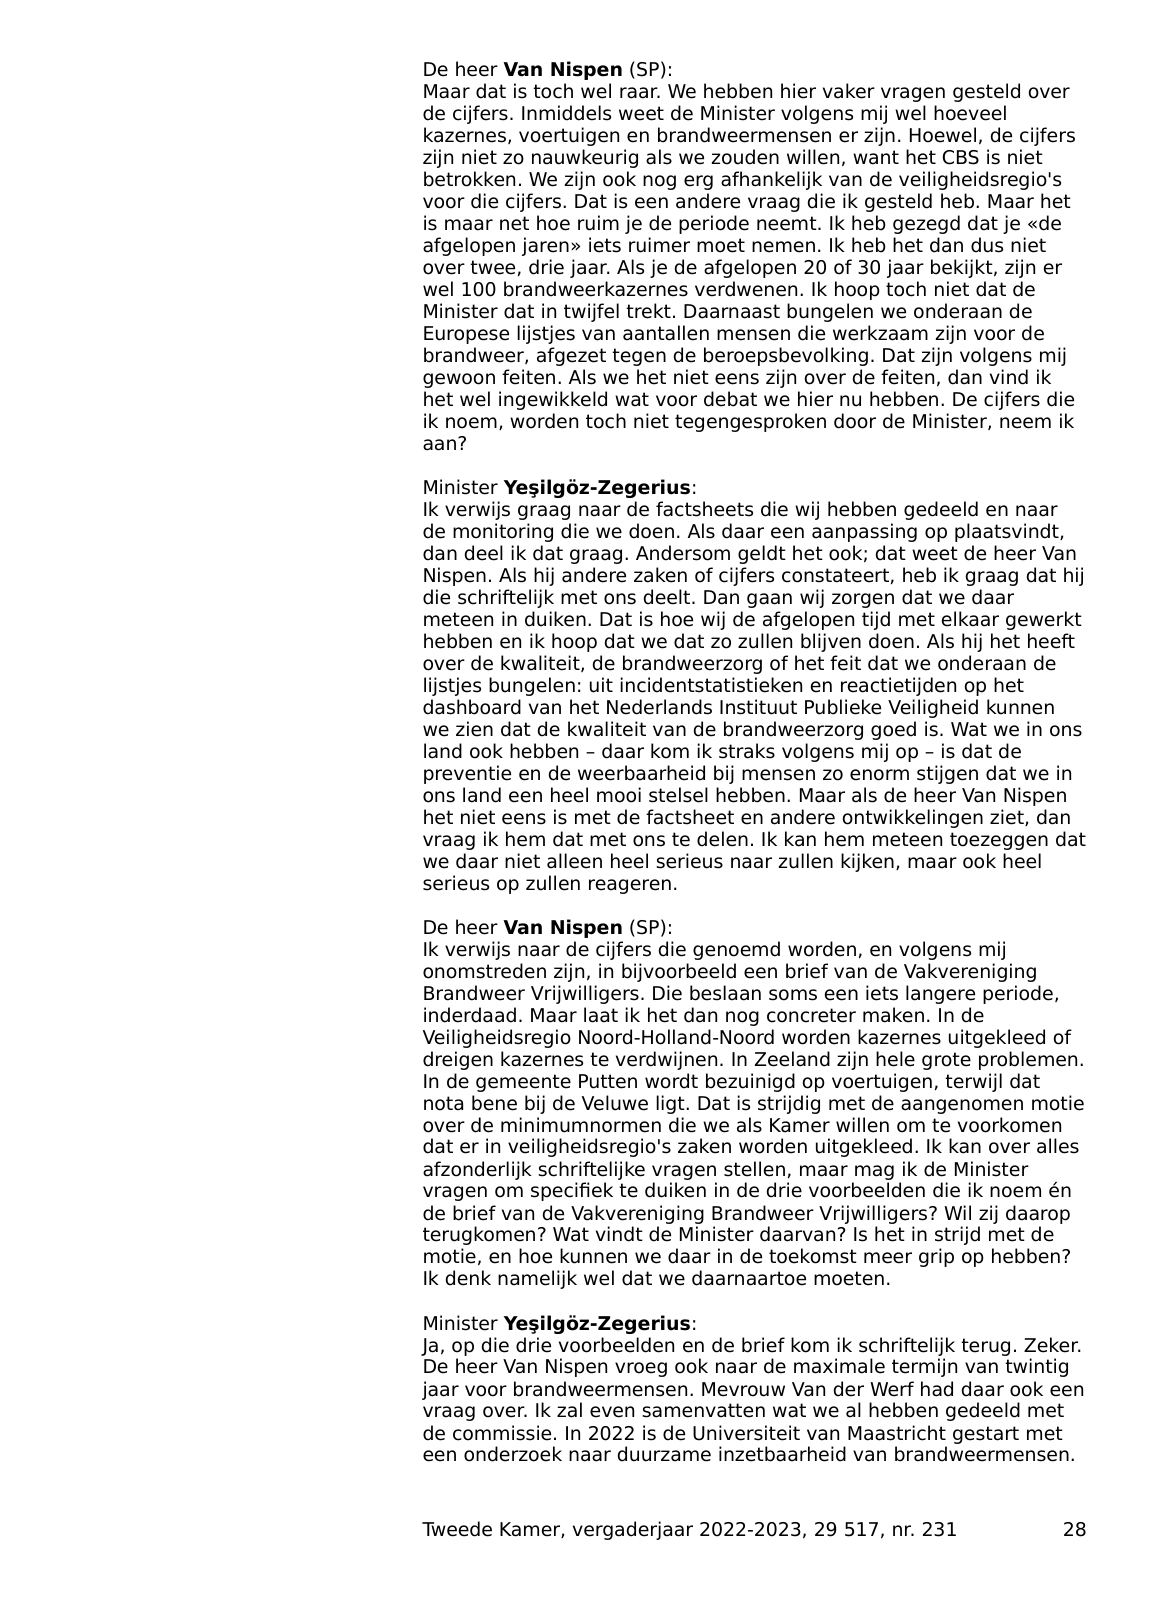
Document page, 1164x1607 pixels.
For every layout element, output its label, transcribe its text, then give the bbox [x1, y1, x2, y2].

text Maar dat is toch wel raar. We hebben hier vaker vragen gesteld over de cijfers. Inmiddels weet de Minister volgens mij wel hoeveel kazernes, voertuigen en brandweermensen er zijn. Hoewel, de cijfers zijn niet zo nauwkeurig als we zouden willen, want het CBS is niet betrokken. We zijn ook nog erg afhankelijk van de veiligheidsregio's voor die cijfers. Dat is een andere vraag die ik gesteld heb. Maar het is maar net hoe ruim je de periode neemt. Ik heb gezegd dat je «de afgelopen jaren» iets ruimer moet nemen. Ik heb het dan dus niet over twee, drie jaar. Als je de afgelopen 20 of 30 jaar bekijkt, zijn er wel 100 brandweerkazernes verdwenen. Ik hoop toch niet dat de Minister dat in twijfel trekt. Daarnaast bungelen we onderaan de Europese lijstjes van aantallen mensen die werkzaam zijn voor de brandweer, afgezet tegen de beroepsbevolking. Dat zijn volgens mij gewoon feiten. Als we het niet eens zijn over de feiten, dan vind ik het wel ingewikkeld wat voor debat we hier nu hebben. De cijfers die ik noem, worden toch niet tegengesproken door de Minister, neem ik aan? [422, 81, 1087, 455]
text Minister Yeşilgöz-Zegerius: [422, 477, 1087, 499]
text De heer Van Nispen (SP): [422, 59, 1087, 81]
text Ik verwijs naar de cijfers die genoemd worden, en volgens mij onomstreden zijn, in bijvoorbeeld een brief van de Vakvereniging Brandweer Vrijwilligers. Die beslaan soms een iets langere periode, inderdaad. Maar laat ik het dan nog concreter maken. In de Veiligheidsregio Noord-Holland-Noord worden kazernes uitgekleed of dreigen kazernes te verdwijnen. In Zeeland zijn hele grote problemen. In de gemeente Putten wordt bezuinigd op voertuigen, terwijl dat nota bene bij de Veluwe ligt. Dat is strijdig met de aangenomen motie over de minimumnormen die we als Kamer willen om te voorkomen dat er in veiligheidsregio's zaken worden uitgekleed. Ik kan over alles afzonderlijk schriftelijke vragen stellen, maar mag ik de Minister vragen om specifiek te duiken in de drie voorbeelden die ik noem én de brief van de Vakvereniging Brandweer Vrijwilligers? Wil zij daarop terugkomen? Wat vindt de Minister daarvan? Is het in strijd met de motie, en hoe kunnen we daar in de toekomst meer grip op hebben? Ik denk namelijk wel dat we daarnaartoe moeten. [422, 939, 1087, 1290]
text De heer Van Nispen (SP): [422, 917, 1087, 939]
text De heer Van Nispen vroeg ook naar de maximale termijn van twintig jaar voor brandweermensen. Mevrouw Van der Werf had daar ook een vraag over. Ik zal even samenvatten wat we al hebben gedeeld met de commissie. In 2022 is de Universiteit van Maastricht gestart met een onderzoek naar duurzame inzetbaarheid van brandweermensen. [422, 1356, 1087, 1466]
text Ja, op die drie voorbeelden en de brief kom ik schriftelijk terug. Zeker. [422, 1334, 1087, 1356]
text Minister Yeşilgöz-Zegerius: [422, 1312, 1087, 1334]
text Ik verwijs graag naar de factsheets die wij hebben gedeeld en naar de monitoring die we doen. Als daar een aanpassing op plaatsvindt, dan deel ik dat graag. Andersom geldt het ook; dat weet de heer Van Nispen. Als hij andere zaken of cijfers constateert, heb ik graag dat hij die schriftelijk met ons deelt. Dan gaan wij zorgen dat we daar meteen in duiken. Dat is hoe wij de afgelopen tijd met elkaar gewerkt hebben en ik hoop dat we dat zo zullen blijven doen. Als hij het heeft over de kwaliteit, de brandweerzorg of het feit dat we onderaan de lijstjes bungelen: uit incidentstatistieken en reactietijden op het dashboard van het Nederlands Instituut Publieke Veiligheid kunnen we zien dat de kwaliteit van de brandweerzorg goed is. Wat we in ons land ook hebben – daar kom ik straks volgens mij op – is dat de preventie en de weerbaarheid bij mensen zo enorm stijgen dat we in ons land een heel mooi stelsel hebben. Maar als de heer Van Nispen het niet eens is met de factsheet en andere ontwikkelingen ziet, dan vraag ik hem dat met ons te delen. Ik kan hem meteen toezeggen dat we daar niet alleen heel serieus naar zullen kijken, maar ook heel serieus op zullen reageren. [422, 499, 1087, 894]
